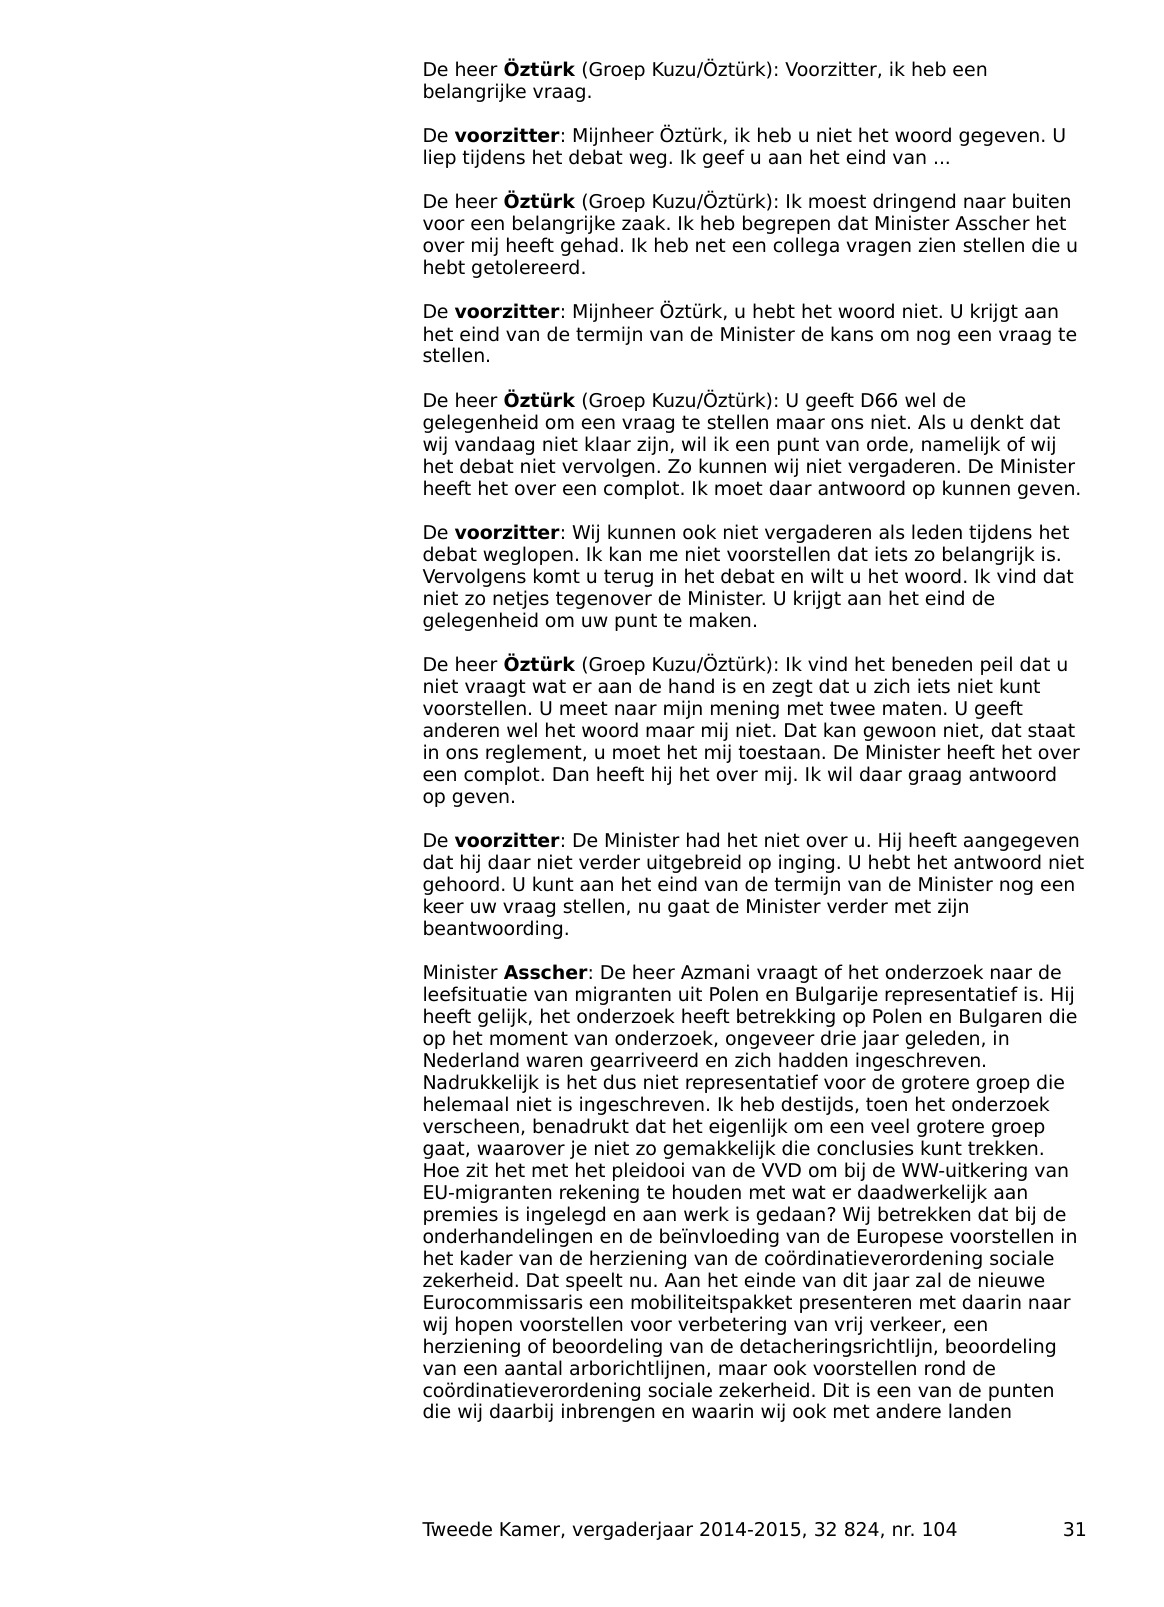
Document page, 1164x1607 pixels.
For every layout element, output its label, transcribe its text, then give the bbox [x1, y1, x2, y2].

text De voorzitter: Wij kunnen ook niet vergaderen als leden tijdens het debat weglopen. Ik kan me niet voorstellen dat iets zo belangrijk is. Vervolgens komt u terug in het debat en wilt u het woord. Ik vind dat niet zo netjes tegenover de Minister. U krijgt aan het eind de gelegenheid om uw punt te maken. [422, 522, 1087, 632]
text De heer Öztürk (Groep Kuzu/Öztürk): Ik moest dringend naar buiten voor een belangrijke zaak. Ik heb begrepen dat Minister Asscher het over mij heeft gehad. Ik heb net een collega vragen zien stellen die u hebt getolereerd. [422, 191, 1087, 279]
text Hoe zit het met het pleidooi van de VVD om bij de WW-uitkering van EU-migranten rekening te houden met wat er daadwerkelijk aan premies is ingelegd en aan werk is gedaan? Wij betrekken dat bij de onderhandelingen en de beïnvloeding van de Europese voorstellen in het kader van de herziening van de coördinatieverordening sociale zekerheid. Dat speelt nu. Aan het einde van dit jaar zal de nieuwe Eurocommissaris een mobiliteitspakket presenteren met daarin naar wij hopen voorstellen voor verbetering van vrij verkeer, een herziening of beoordeling van de detacheringsrichtlijn, beoordeling van een aantal arborichtlijnen, maar ook voorstellen rond de coördinatieverordening sociale zekerheid. Dit is een van de punten die wij daarbij inbrengen en waarin wij ook met andere landen [422, 1160, 1087, 1423]
text De voorzitter: De Minister had het niet over u. Hij heeft aangegeven dat hij daar niet verder uitgebreid op inging. U hebt het antwoord niet gehoord. U kunt aan het eind van de termijn van de Minister nog een keer uw vraag stellen, nu gaat de Minister verder met zijn beantwoording. [422, 830, 1087, 940]
text De heer Öztürk (Groep Kuzu/Öztürk): Ik vind het beneden peil dat u niet vraagt wat er aan de hand is en zegt dat u zich iets niet kunt voorstellen. U meet naar mijn mening met twee maten. U geeft anderen wel het woord maar mij niet. Dat kan gewoon niet, dat staat in ons reglement, u moet het mij toestaan. De Minister heeft het over een complot. Dan heeft hij het over mij. Ik wil daar graag antwoord op geven. [422, 654, 1087, 808]
text De heer Öztürk (Groep Kuzu/Öztürk): Voorzitter, ik heb een belangrijke vraag. [422, 59, 1087, 103]
text De voorzitter: Mijnheer Öztürk, u hebt het woord niet. U krijgt aan het eind van de termijn van de Minister de kans om nog een vraag te stellen. [422, 301, 1087, 367]
text Minister Asscher: De heer Azmani vraagt of het onderzoek naar de leefsituatie van migranten uit Polen en Bulgarije representatief is. Hij heeft gelijk, het onderzoek heeft betrekking op Polen en Bulgaren die op het moment van onderzoek, ongeveer drie jaar geleden, in Nederland waren gearriveerd en zich hadden ingeschreven. Nadrukkelijk is het dus niet representatief voor de grotere groep die helemaal niet is ingeschreven. Ik heb destijds, toen het onderzoek verscheen, benadrukt dat het eigenlijk om een veel grotere groep gaat, waarover je niet zo gemakkelijk die conclusies kunt trekken. [422, 962, 1087, 1160]
text De heer Öztürk (Groep Kuzu/Öztürk): U geeft D66 wel de gelegenheid om een vraag te stellen maar ons niet. Als u denkt dat wij vandaag niet klaar zijn, wil ik een punt van orde, namelijk of wij het debat niet vervolgen. Zo kunnen wij niet vergaderen. De Minister heeft het over een complot. Ik moet daar antwoord op kunnen geven. [422, 389, 1087, 499]
text De voorzitter: Mijnheer Öztürk, ik heb u niet het woord gegeven. U liep tijdens het debat weg. Ik geef u aan het eind van ... [422, 125, 1087, 169]
